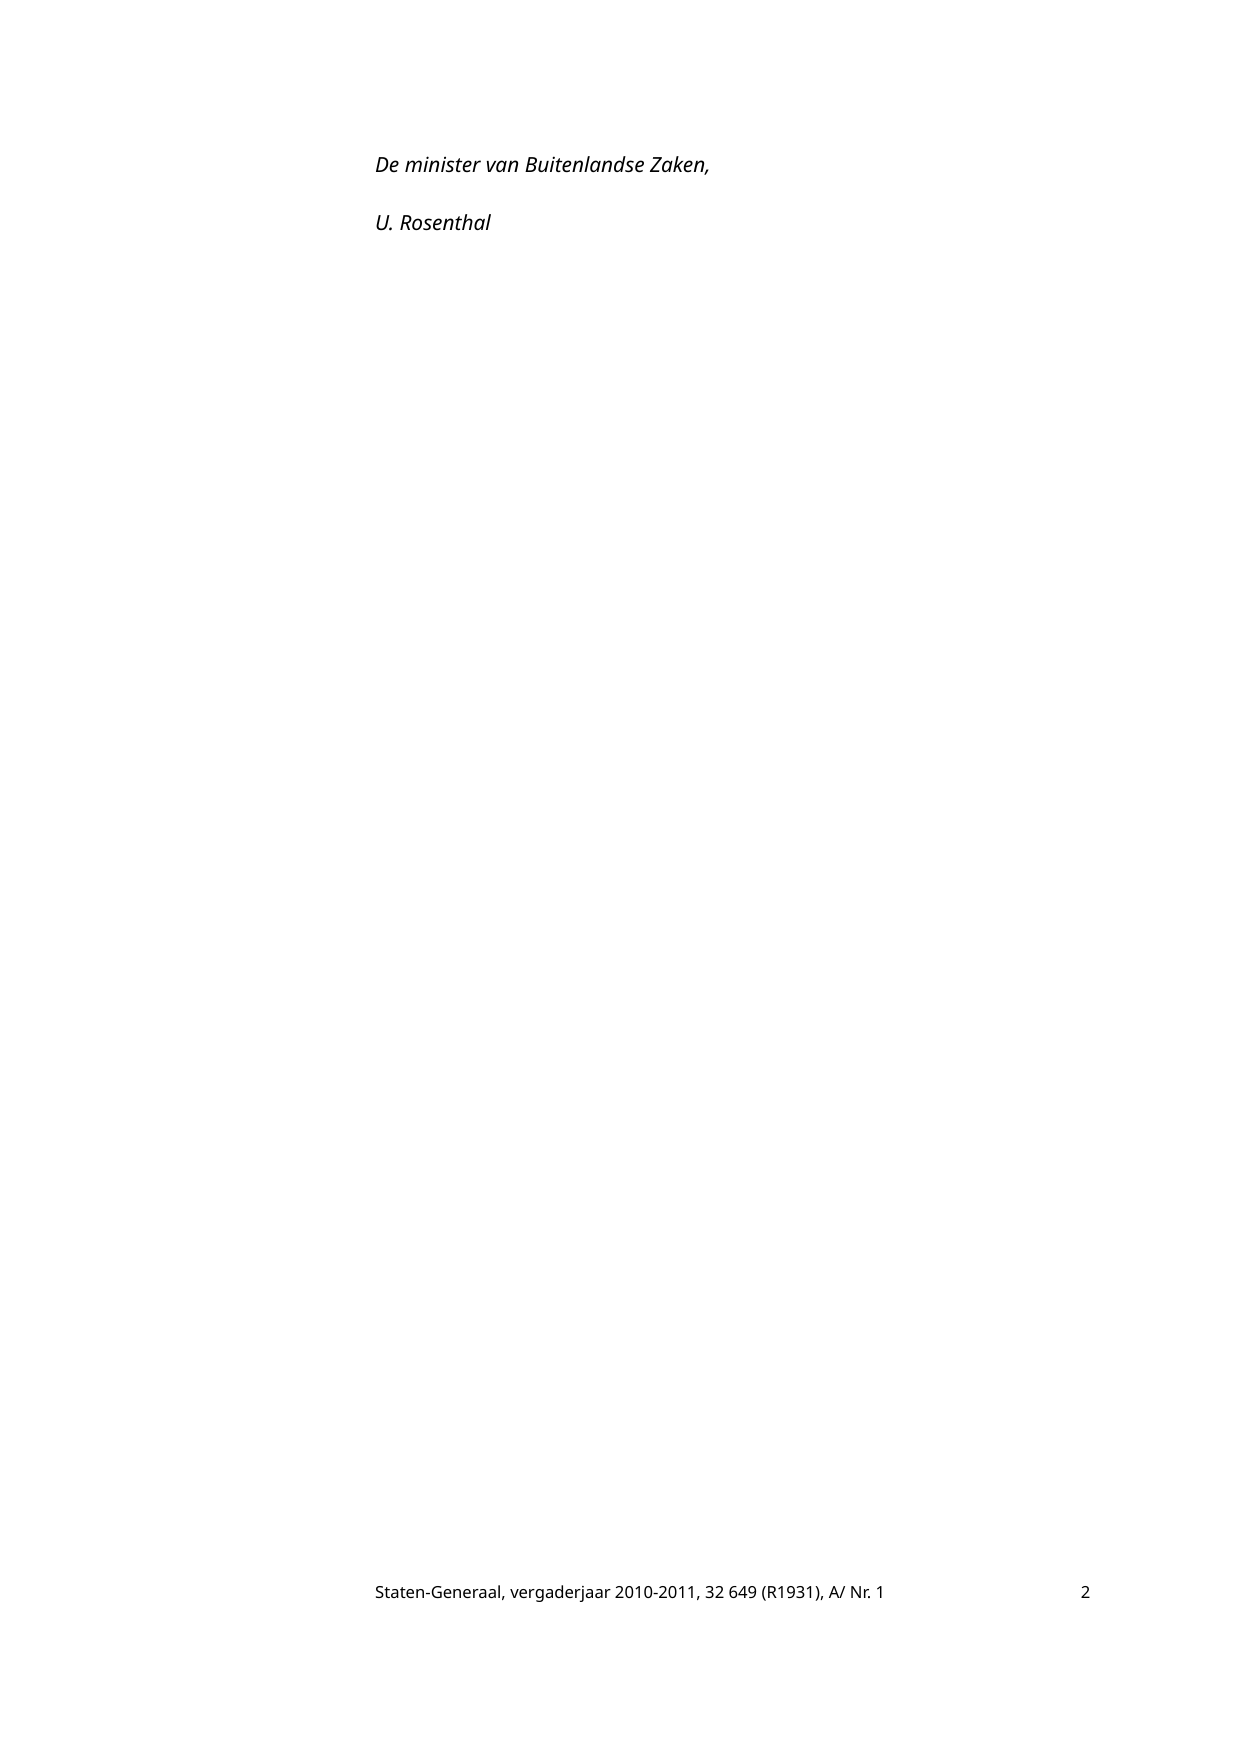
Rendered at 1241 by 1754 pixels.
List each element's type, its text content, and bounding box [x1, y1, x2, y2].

text U. Rosenthal [375, 208, 1090, 237]
text De minister van Buitenlandse Zaken, [375, 150, 1090, 178]
